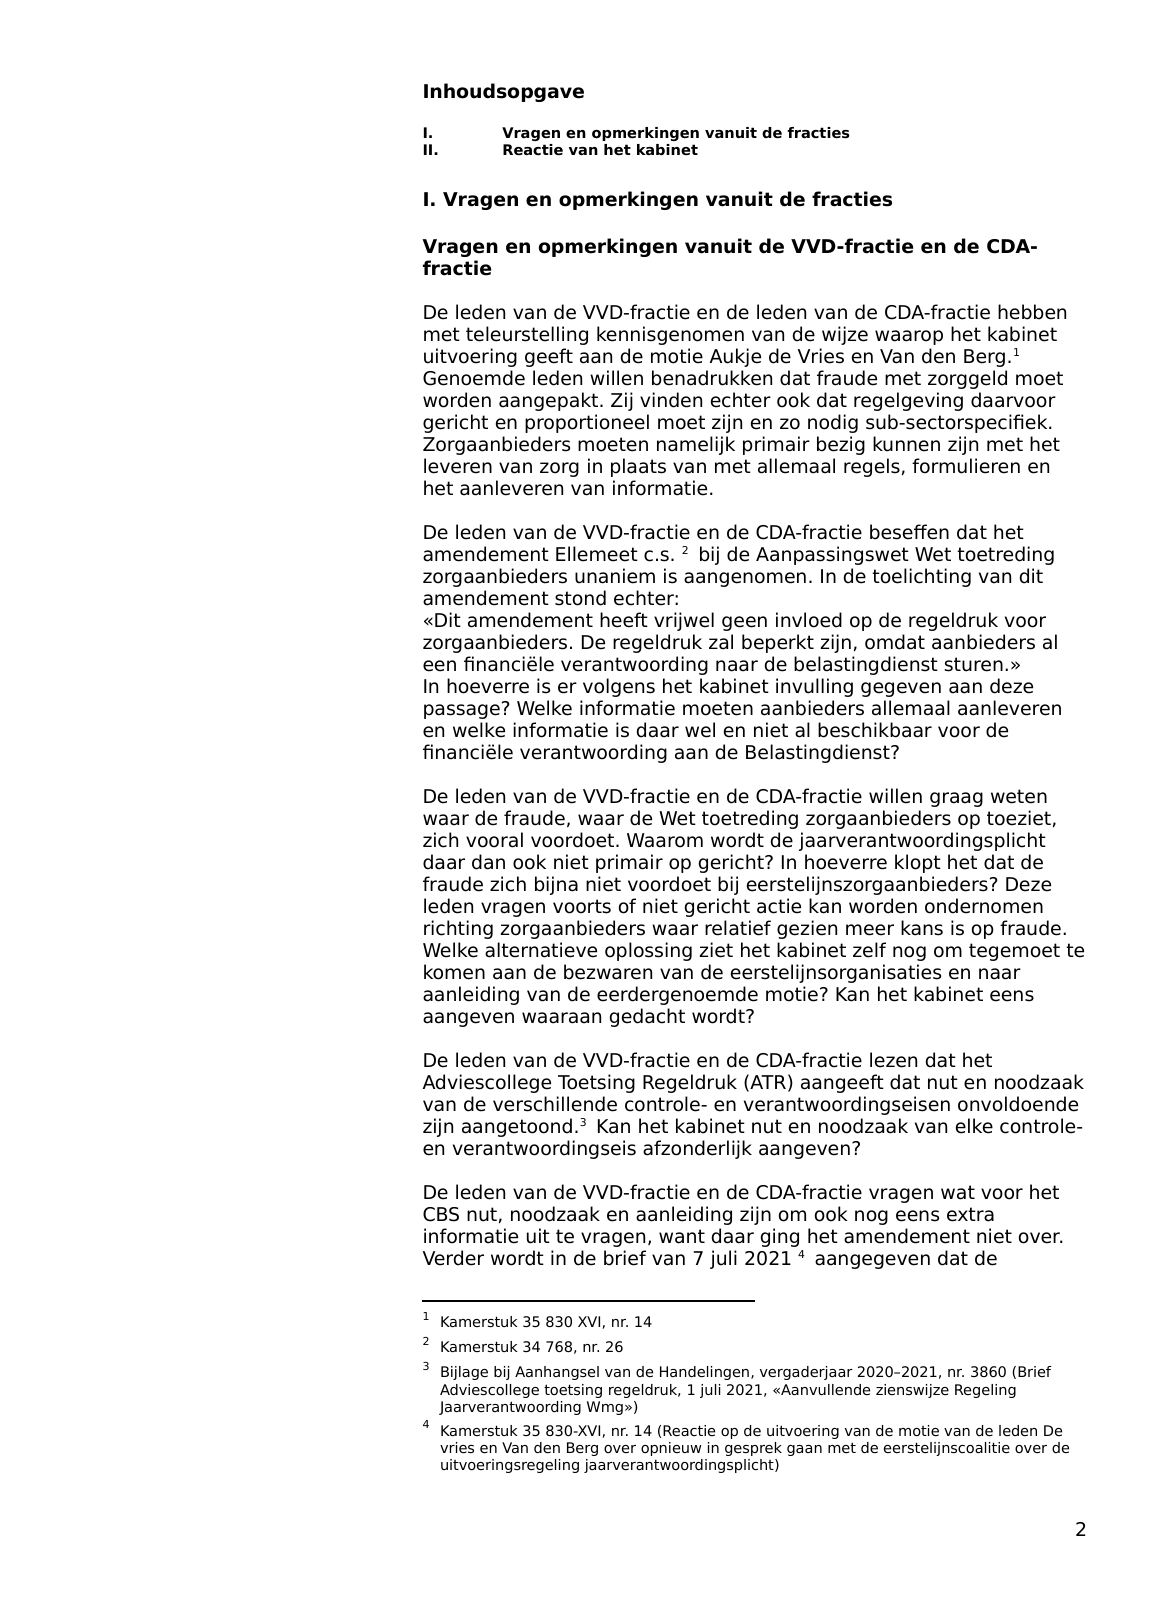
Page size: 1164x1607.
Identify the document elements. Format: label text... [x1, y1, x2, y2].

text In hoeverre is er volgens het kabinet invulling gegeven aan deze passage? Welke informatie moeten aanbieders allemaal aanleveren en welke informatie is daar wel en niet al beschikbaar voor de financiële verantwoording aan de Belastingdienst? [422, 676, 1087, 764]
subtitle I. Vragen en opmerkingen vanuit de fracties [422, 189, 1087, 211]
text Kamerstuk 35 830 XVI, nr. 14 [422, 1310, 1087, 1332]
text De leden van de VVD-fractie en de CDA-fractie beseffen dat het amendement Ellemeet c.s. bij de Aanpassingswet Wet toetreding zorgaanbieders unaniem is aangenomen. In de toelichting van dit amendement stond echter: [422, 522, 1087, 610]
text De leden van de VVD-fractie en de CDA-fractie vragen wat voor het CBS nut, noodzaak en aanleiding zijn om ook nog eens extra informatie uit te vragen, want daar ging het amendement niet over. Verder wordt in de brief van 7 juli 2021 aangegeven dat de [422, 1182, 1087, 1270]
text De leden van de VVD-fractie en de CDA-fractie willen graag weten waar de fraude, waar de Wet toetreding zorgaanbieders op toeziet, zich vooral voordoet. Waarom wordt de jaarverantwoordingsplicht daar dan ook niet primair op gericht? In hoeverre klopt het dat de fraude zich bijna niet voordoet bij eerstelijnszorgaanbieders? Deze leden vragen voorts of niet gericht actie kan worden ondernomen richting zorgaanbieders waar relatief gezien meer kans is op fraude. [422, 786, 1087, 940]
table_cell II. [422, 142, 496, 159]
text De leden van de VVD-fractie en de leden van de CDA-fractie hebben met teleurstelling kennisgenomen van de wijze waarop het kabinet uitvoering geeft aan de motie Aukje de Vries en Van den Berg. Genoemde leden willen benadrukken dat fraude met zorggeld moet worden aangepakt. Zij vinden echter ook dat regelgeving daarvoor gericht en proportioneel moet zijn en zo nodig sub-sectorspecifiek. Zorgaanbieders moeten namelijk primair bezig kunnen zijn met het leveren van zorg in plaats van met allemaal regels, formulieren en het aanleveren van informatie. [422, 302, 1087, 500]
text Bijlage bij Aanhangsel van de Handelingen, vergaderjaar 2020–2021, nr. 3860 (Brief Adviescollege toetsing regeldruk, 1 juli 2021, «Aanvullende zienswijze Regeling Jaarverantwoording Wmg») [422, 1360, 1087, 1416]
text Kamerstuk 35 830-XVI, nr. 14 (Reactie op de uitvoering van de motie van de leden De vries en Van den Berg over opnieuw in gesprek gaan met de eerstelijnscoalitie over de uitvoeringsregeling jaarverantwoordingsplicht) [422, 1418, 1087, 1474]
text Welke alternatieve oplossing ziet het kabinet zelf nog om tegemoet te komen aan de bezwaren van de eerstelijnsorganisaties en naar aanleiding van de eerdergenoemde motie? Kan het kabinet eens aangeven waaraan gedacht wordt? [422, 940, 1087, 1028]
text De leden van de VVD-fractie en de CDA-fractie lezen dat het Adviescollege Toetsing Regeldruk (ATR) aangeeft dat nut en noodzaak van de verschillende controle- en verantwoordingseisen onvoldoende zijn aangetoond. Kan het kabinet nut en noodzaak van elke controle- en verantwoordingseis afzonderlijk aangeven? [422, 1050, 1087, 1160]
subtitle Inhoudsopgave [422, 81, 1087, 103]
subtitle Vragen en opmerkingen vanuit de VVD-fractie en de CDA-fractie [422, 236, 1087, 280]
table_header Vragen en opmerkingen vanuit de fracties [496, 125, 1087, 142]
table_cell Reactie van het kabinet [496, 142, 1087, 159]
text «Dit amendement heeft vrijwel geen invloed op de regeldruk voor zorgaanbieders. De regeldruk zal beperkt zijn, omdat aanbieders al een financiële verantwoording naar de belastingdienst sturen.» [422, 610, 1087, 676]
text Kamerstuk 34 768, nr. 26 [422, 1335, 1087, 1357]
table_header I. [422, 125, 496, 142]
